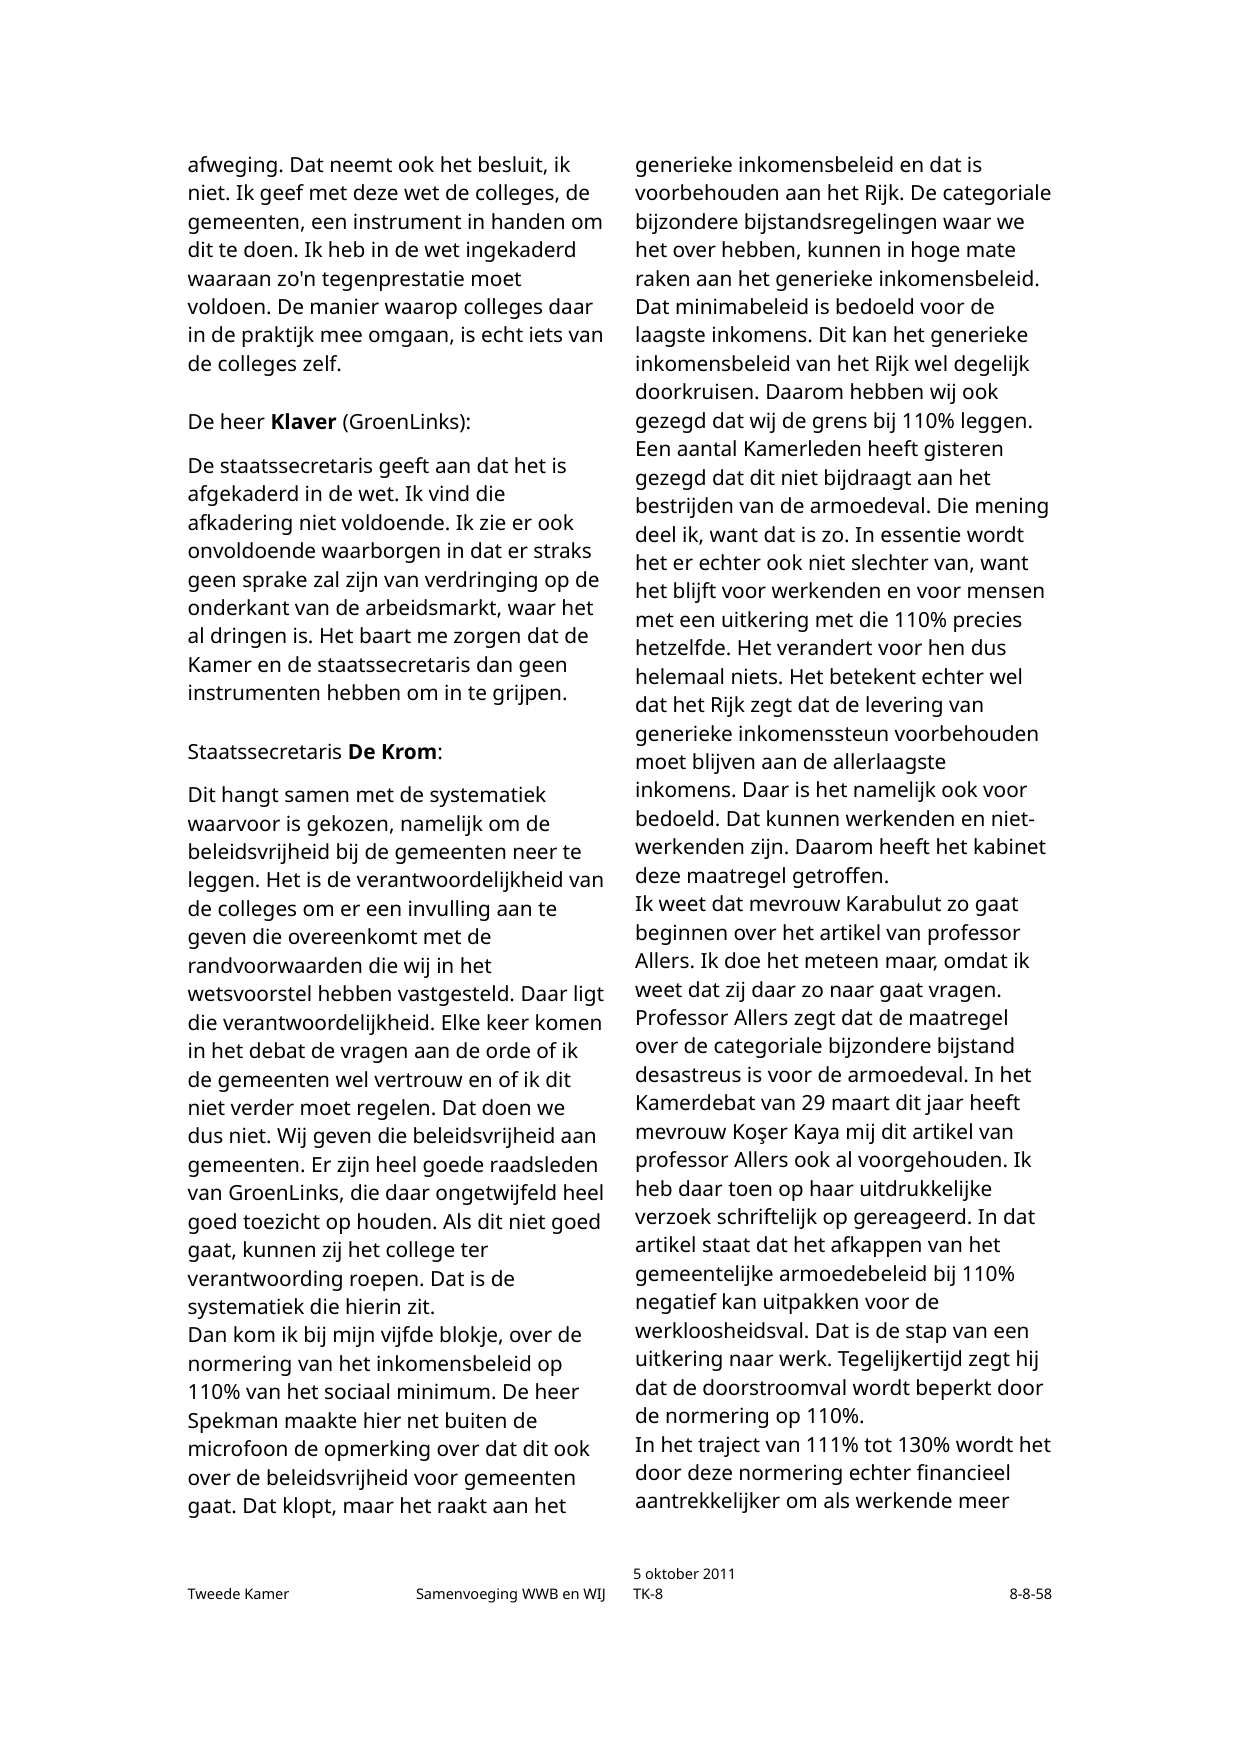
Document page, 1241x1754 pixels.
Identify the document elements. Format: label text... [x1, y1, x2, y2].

text In het traject van 111% tot 130% wordt het door deze normering echter financieel aantrekkelijker om als werkende meer [635, 1430, 1053, 1515]
text afweging. Dat neemt ook het besluit, ik niet. Ik geef met deze wet de colleges, de gemeenten, een instrument in handen om dit te doen. Ik heb in de wet ingekaderd waaraan zo'n tegenprestatie moet voldoen. De manier waarop colleges daar in de praktijk mee omgaan, is echt iets van de colleges zelf. [187, 150, 605, 377]
text De staatssecretaris geeft aan dat het is afgekaderd in de wet. Ik vind die afkadering niet voldoende. Ik zie er ook onvoldoende waarborgen in dat er straks geen sprake zal zijn van verdringing op de onderkant van de arbeidsmarkt, waar het al dringen is. Het baart me zorgen dat de Kamer en de staatssecretaris dan geen instrumenten hebben om in te grijpen. [187, 451, 605, 707]
text Dan kom ik bij mijn vijfde blokje, over de normering van het inkomensbeleid op 110% van het sociaal minimum. De heer Spekman maakte hier net buiten de microfoon de opmerking over dat dit ook over de beleidsvrijheid voor gemeenten gaat. Dat klopt, maar het raakt aan het [187, 1321, 605, 1520]
text Dit hangt samen met de systematiek waarvoor is gekozen, namelijk om de beleidsvrijheid bij de gemeenten neer te leggen. Het is de verantwoordelijkheid van de colleges om er een invulling aan te geven die overeenkomt met de randvoorwaarden die wij in het wetsvoorstel hebben vastgesteld. Daar ligt die verantwoordelijkheid. Elke keer komen in het debat de vragen aan de orde of ik de gemeenten wel vertrouw en of ik dit niet verder moet regelen. Dat doen we dus niet. Wij geven die beleidsvrijheid aan gemeenten. Er zijn heel goede raadsleden van GroenLinks, die daar ongetwijfeld heel goed toezicht op houden. Als dit niet goed gaat, kunnen zij het college ter verantwoording roepen. Dat is de systematiek die hierin zit. [187, 780, 605, 1321]
text generieke inkomensbeleid en dat is voorbehouden aan het Rijk. De categoriale bijzondere bijstandsregelingen waar we het over hebben, kunnen in hoge mate raken aan het generieke inkomensbeleid. Dat minimabeleid is bedoeld voor de laagste inkomens. Dit kan het generieke inkomensbeleid van het Rijk wel degelijk doorkruisen. Daarom hebben wij ook gezegd dat wij de grens bij 110% leggen. Een aantal Kamerleden heeft gisteren gezegd dat dit niet bijdraagt aan het bestrijden van de armoedeval. Die mening deel ik, want dat is zo. In essentie wordt het er echter ook niet slechter van, want het blijft voor werkenden en voor mensen met een uitkering met die 110% precies hetzelfde. Het verandert voor hen dus helemaal niets. Het betekent echter wel dat het Rijk zegt dat de levering van generieke inkomenssteun voorbehouden moet blijven aan de allerlaagste inkomens. Daar is het namelijk ook voor bedoeld. Dat kunnen werkenden en niet-werkenden zijn. Daarom heeft het kabinet deze maatregel getroffen. [635, 150, 1053, 889]
text Ik weet dat mevrouw Karabulut zo gaat beginnen over het artikel van professor Allers. Ik doe het meteen maar, omdat ik weet dat zij daar zo naar gaat vragen. Professor Allers zegt dat de maatregel over de categoriale bijzondere bijstand desastreus is voor de armoedeval. In het Kamerdebat van 29 maart dit jaar heeft mevrouw Koşer Kaya mij dit artikel van professor Allers ook al voorgehouden. Ik heb daar toen op haar uitdrukkelijke verzoek schriftelijk op gereageerd. In dat artikel staat dat het afkappen van het gemeentelijke armoedebeleid bij 110% negatief kan uitpakken voor de werkloosheidsval. Dat is de stap van een uitkering naar werk. Tegelijkertijd zegt hij dat de doorstroomval wordt beperkt door de normering op 110%. [635, 889, 1053, 1430]
text Staatssecretaris De Krom: [187, 737, 605, 765]
text De heer Klaver (GroenLinks): [187, 407, 605, 436]
